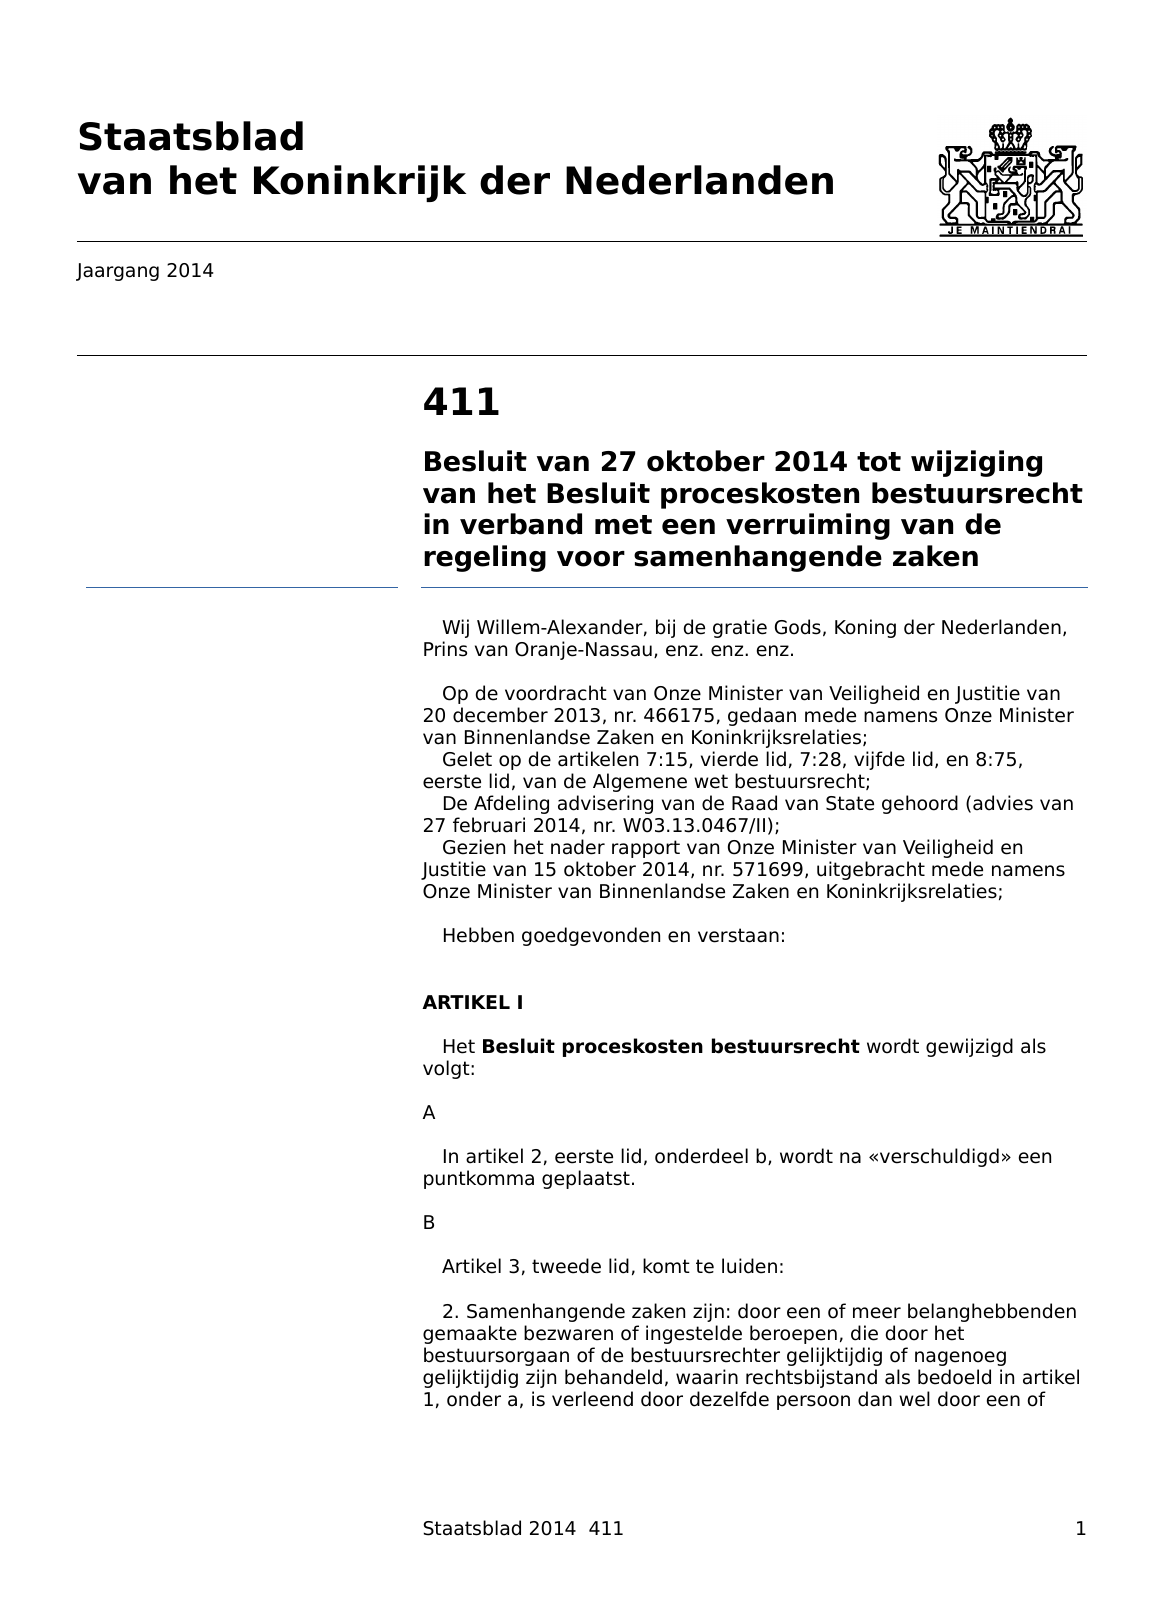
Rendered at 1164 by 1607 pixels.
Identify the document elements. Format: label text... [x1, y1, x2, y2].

text Artikel 3, tweede lid, komt te luiden: [422, 1256, 1087, 1278]
text Wij Willem-Alexander, bij de gratie Gods, Koning der Nederlanden, Prins van Oranje-Nassau, enz. enz. enz. [422, 617, 1087, 661]
table_cell Jaargang 2014 [77, 242, 1087, 355]
table_header [886, 100, 1087, 241]
text De Afdeling advisering van de Raad van State gehoord (advies van 27 februari 2014, nr. W03.13.0467/II); [422, 793, 1087, 837]
text 2. Samenhangende zaken zijn: door een of meer belanghebbenden gemaakte bezwaren of ingestelde beroepen, die door het bestuursorgaan of de bestuursrechter gelijktijdig of nagenoeg gelijktijdig zijn behandeld, waarin rechtsbijstand als bedoeld in artikel 1, onder a, is verleend door dezelfde persoon dan wel door een of [422, 1301, 1087, 1411]
text Het Besluit proceskosten bestuursrecht wordt gewijzigd als volgt: [422, 1036, 1087, 1080]
subtitle 411 [422, 381, 1087, 424]
text Op de voordracht van Onze Minister van Veiligheid en Justitie van 20 december 2013, nr. 466175, gedaan mede namens Onze Minister van Binnenlandse Zaken en Koninkrijksrelaties; [422, 683, 1087, 749]
text Besluit van 27 oktober 2014 tot wijziging van het Besluit proceskosten bestuursrecht in verband met een verruiming van de regeling voor samenhangende zaken [422, 447, 1087, 573]
subtitle ARTIKEL I [422, 992, 1087, 1014]
text In artikel 2, eerste lid, onderdeel b, wordt na «verschuldigd» een puntkomma geplaatst. [422, 1146, 1087, 1190]
table_header Staatsblad van het Koninkrijk der Nederlanden [77, 100, 886, 241]
text Hebben goedgevonden en verstaan: [422, 925, 1087, 947]
text Gelet op de artikelen 7:15, vierde lid, 7:28, vijfde lid, en 8:75, eerste lid, van de Algemene wet bestuursrecht; [422, 749, 1087, 793]
text Gezien het nader rapport van Onze Minister van Veiligheid en Justitie van 15 oktober 2014, nr. 571699, uitgebracht mede namens Onze Minister van Binnenlandse Zaken en Koninkrijksrelaties; [422, 837, 1087, 903]
text A [422, 1102, 1087, 1124]
picture [936, 115, 1087, 240]
text B [422, 1212, 1087, 1234]
